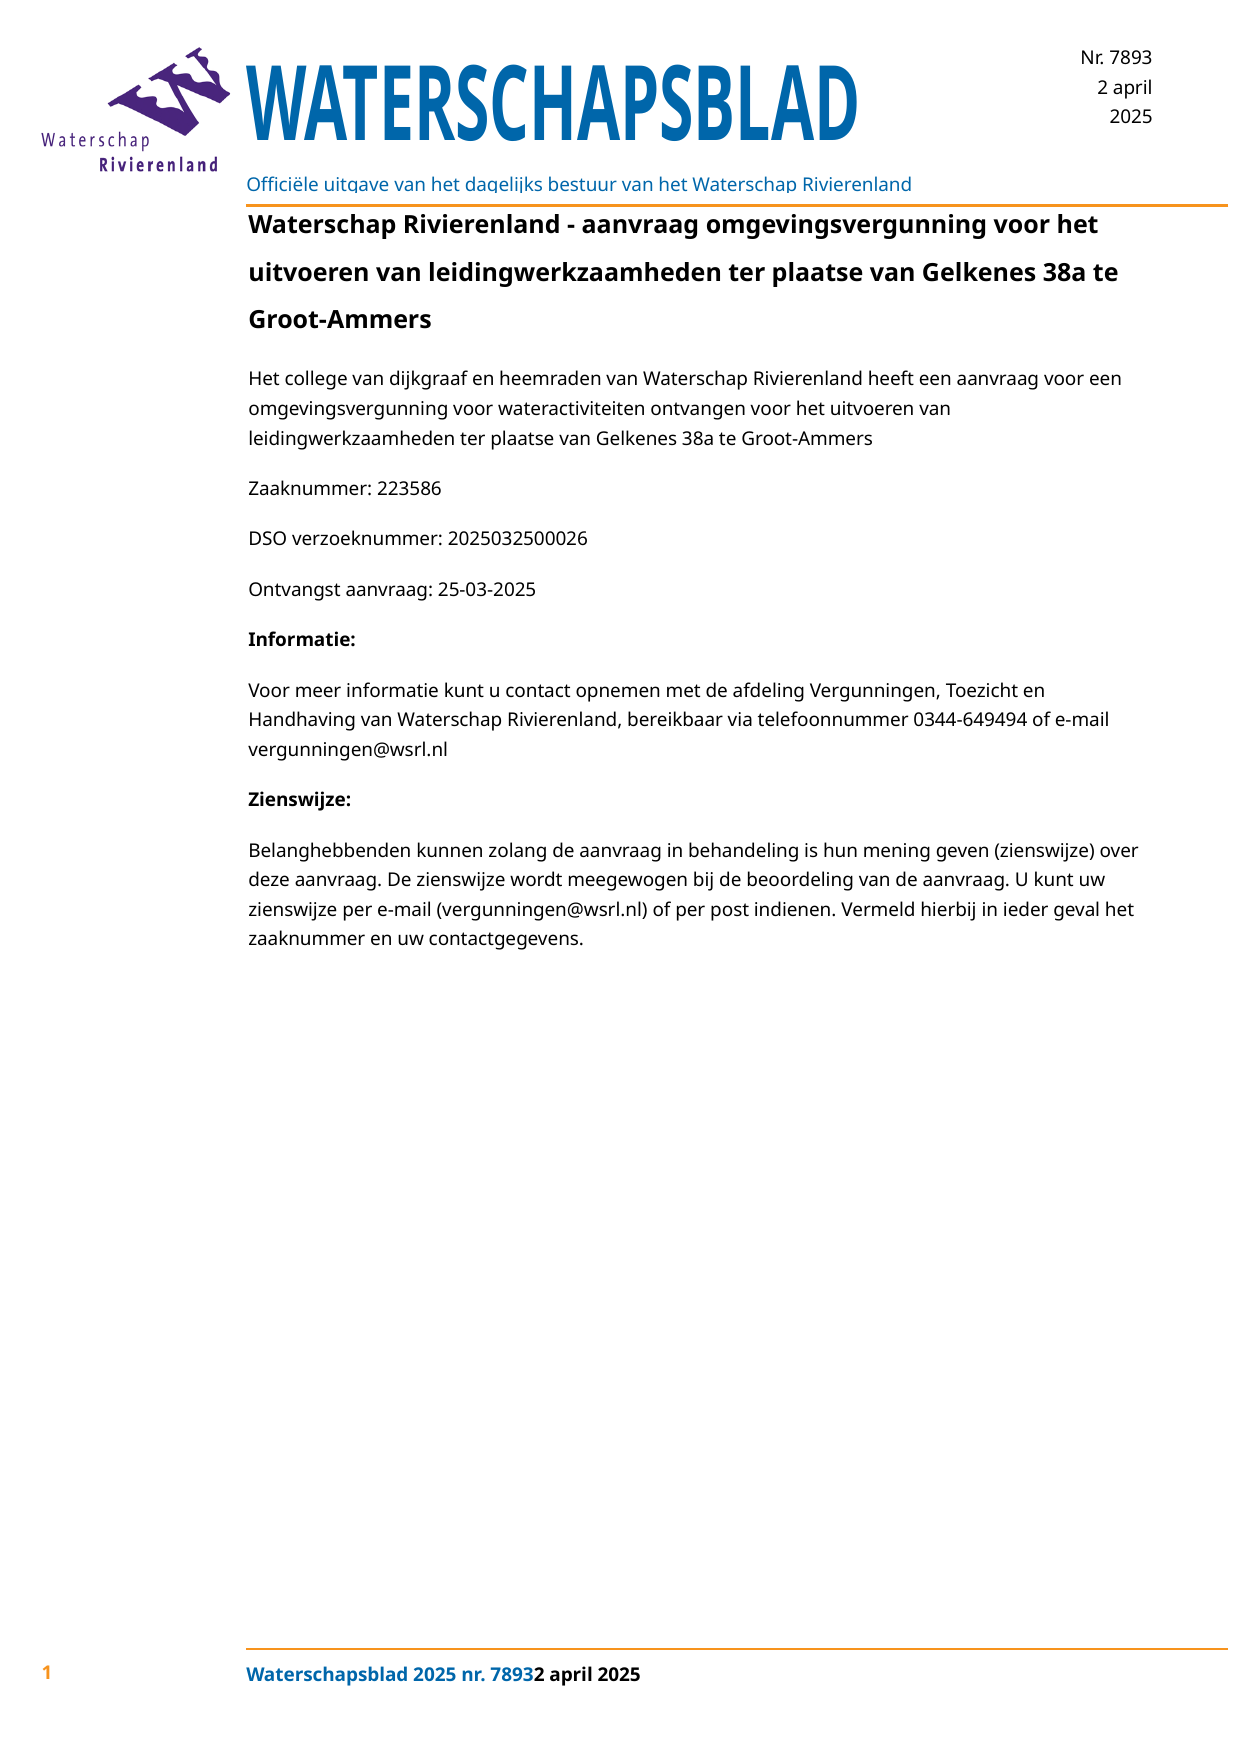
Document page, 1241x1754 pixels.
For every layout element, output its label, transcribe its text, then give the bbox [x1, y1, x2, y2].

text Waterschap Rivierenland - aanvraag omgevingsvergunning voor het uitvoeren van leidingwerkzaamheden ter plaatse van Gelkenes 38a te Groot-Ammers [248, 207, 1152, 336]
text Zienswijze: [248, 786, 1152, 812]
text Voor meer informatie kunt u contact opnemen met de afdeling Vergunningen, Toezicht en Handhaving van Waterschap Rivierenland, bereikbaar via telefoonnummer 0344-649494 of e-mail vergunningen@wsrl.nl [248, 677, 1152, 762]
text DSO verzoeknummer: 2025032500026 [248, 526, 1152, 551]
text Ontvangst aanvraag: 25-03-2025 [248, 576, 1152, 602]
picture [41, 47, 231, 172]
text Zaaknummer: 223586 [248, 475, 1152, 501]
text Belanghebbenden kunnen zolang de aanvraag in behandeling is hun mening geven (zienswijze) over deze aanvraag. De zienswijze wordt meegewogen bij de beoordeling van de aanvraag. U kunt uw zienswijze per e-mail (vergunningen@wsrl.nl) of per post indienen. Vermeld hierbij in ieder geval het zaaknummer en uw contactgegevens. [248, 837, 1152, 951]
text Het college van dijkgraaf en heemraden van Waterschap Rivierenland heeft een aanvraag voor een omgevingsvergunning voor wateractiviteiten ontvangen voor het uitvoeren van leidingwerkzaamheden ter plaatse van Gelkenes 38a te Groot-Ammers [248, 366, 1152, 450]
text Informatie: [248, 626, 1152, 652]
